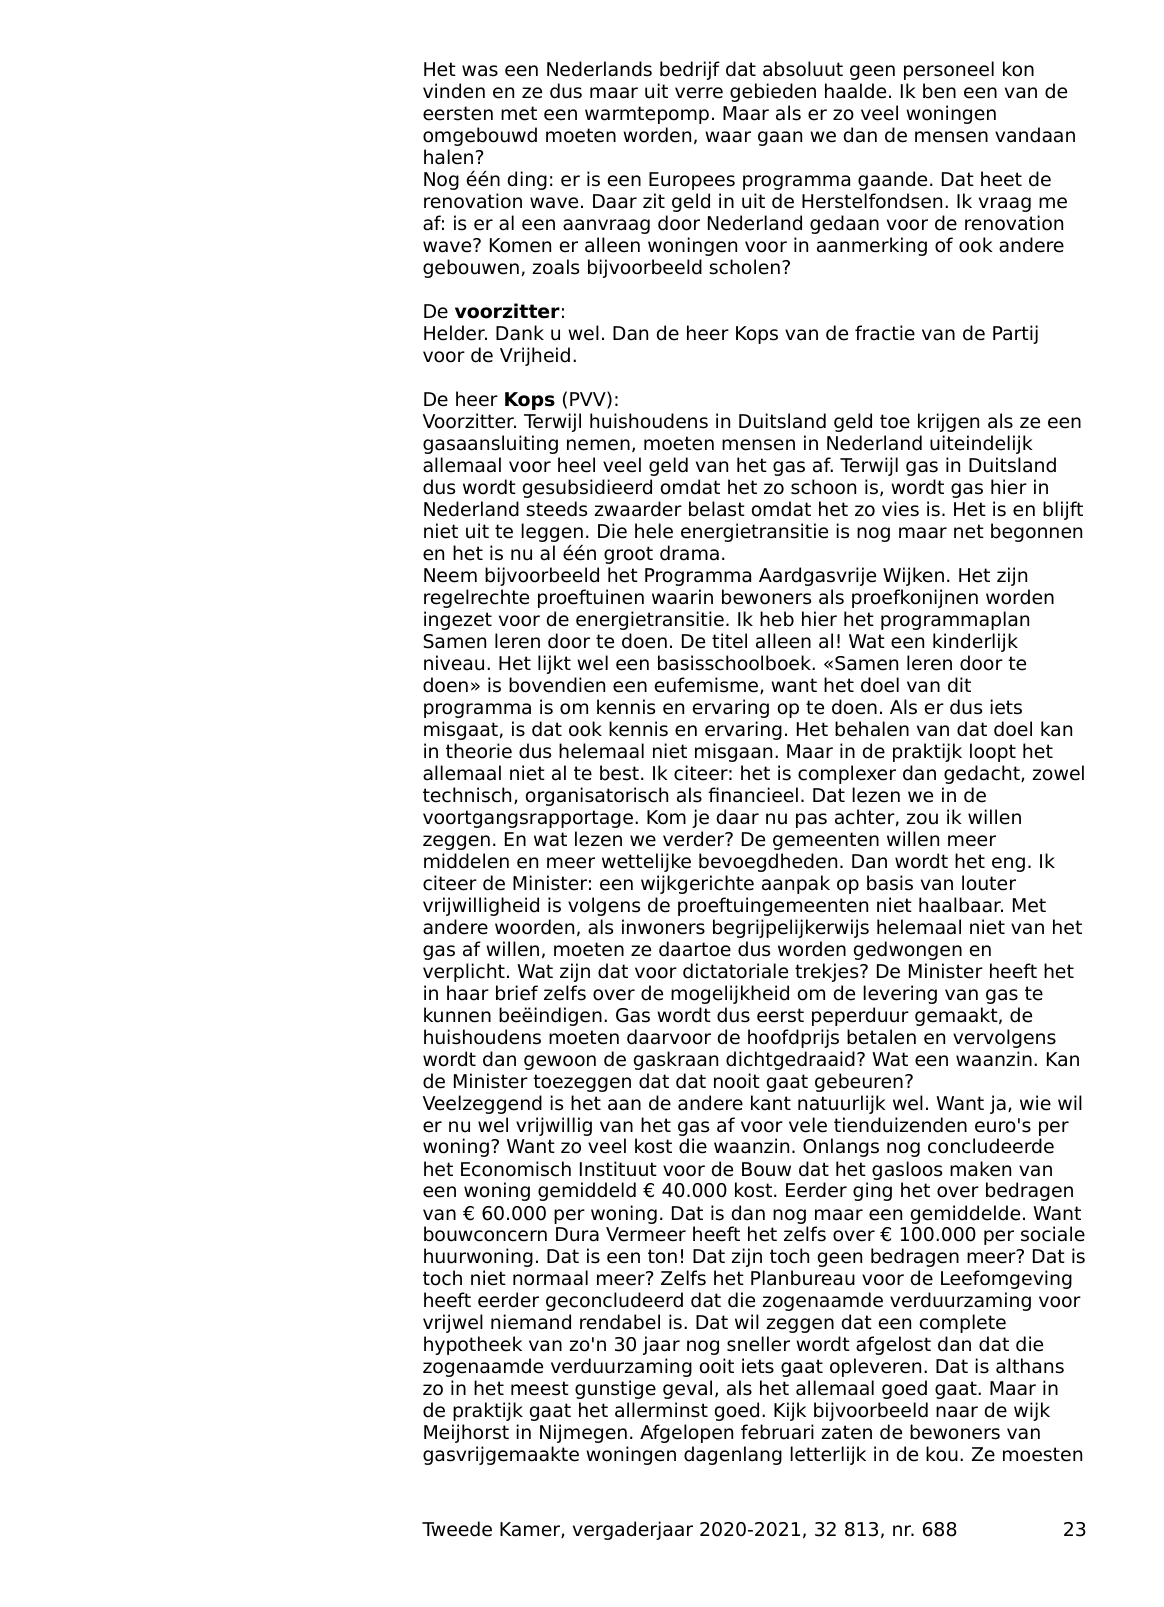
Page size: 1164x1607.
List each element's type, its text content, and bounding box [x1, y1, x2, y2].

text Het was een Nederlands bedrijf dat absoluut geen personeel kon vinden en ze dus maar uit verre gebieden haalde. Ik ben een van de eersten met een warmtepomp. Maar als er zo veel woningen omgebouwd moeten worden, waar gaan we dan de mensen vandaan halen? [422, 59, 1087, 169]
text De heer Kops (PVV): [422, 389, 1087, 411]
text Veelzeggend is het aan de andere kant natuurlijk wel. Want ja, wie wil er nu wel vrijwillig van het gas af voor vele tienduizenden euro's per woning? Want zo veel kost die waanzin. Onlangs nog concludeerde het Economisch Instituut voor de Bouw dat het gasloos maken van een woning gemiddeld € 40.000 kost. Eerder ging het over bedragen van € 60.000 per woning. Dat is dan nog maar een gemiddelde. Want bouwconcern Dura Vermeer heeft het zelfs over € 100.000 per sociale huurwoning. Dat is een ton! Dat zijn toch geen bedragen meer? Dat is toch niet normaal meer? Zelfs het Planbureau voor de Leefomgeving heeft eerder geconcludeerd dat die zogenaamde verduurzaming voor vrijwel niemand rendabel is. Dat wil zeggen dat een complete hypotheek van zo'n 30 jaar nog sneller wordt afgelost dan dat die zogenaamde verduurzaming ooit iets gaat opleveren. Dat is althans zo in het meest gunstige geval, als het allemaal goed gaat. Maar in de praktijk gaat het allerminst goed. Kijk bijvoorbeeld naar de wijk Meijhorst in Nijmegen. Afgelopen februari zaten de bewoners van gasvrijgemaakte woningen dagenlang letterlijk in de kou. Ze moesten [422, 1092, 1087, 1466]
text De voorzitter: [422, 301, 1087, 323]
text Neem bijvoorbeeld het Programma Aardgasvrije Wijken. Het zijn regelrechte proeftuinen waarin bewoners als proefkonijnen worden ingezet voor de energietransitie. Ik heb hier het programmaplan Samen leren door te doen. De titel alleen al! Wat een kinderlijk niveau. Het lijkt wel een basisschoolboek. «Samen leren door te doen» is bovendien een eufemisme, want het doel van dit programma is om kennis en ervaring op te doen. Als er dus iets misgaat, is dat ook kennis en ervaring. Het behalen van dat doel kan in theorie dus helemaal niet misgaan. Maar in de praktijk loopt het allemaal niet al te best. Ik citeer: het is complexer dan gedacht, zowel technisch, organisatorisch als financieel. Dat lezen we in de voortgangsrapportage. Kom je daar nu pas achter, zou ik willen zeggen. En wat lezen we verder? De gemeenten willen meer middelen en meer wettelijke bevoegdheden. Dan wordt het eng. Ik citeer de Minister: een wijkgerichte aanpak op basis van louter vrijwilligheid is volgens de proeftuingemeenten niet haalbaar. Met andere woorden, als inwoners begrijpelijkerwijs helemaal niet van het gas af willen, moeten ze daartoe dus worden gedwongen en verplicht. Wat zijn dat voor dictatoriale trekjes? De Minister heeft het in haar brief zelfs over de mogelijkheid om de levering van gas te kunnen beëindigen. Gas wordt dus eerst peperduur gemaakt, de huishoudens moeten daarvoor de hoofdprijs betalen en vervolgens wordt dan gewoon de gaskraan dichtgedraaid? Wat een waanzin. Kan de Minister toezeggen dat dat nooit gaat gebeuren? [422, 565, 1087, 1092]
text Nog één ding: er is een Europees programma gaande. Dat heet de renovation wave. Daar zit geld in uit de Herstelfondsen. Ik vraag me af: is er al een aanvraag door Nederland gedaan voor de renovation wave? Komen er alleen woningen voor in aanmerking of ook andere gebouwen, zoals bijvoorbeeld scholen? [422, 169, 1087, 279]
text Voorzitter. Terwijl huishoudens in Duitsland geld toe krijgen als ze een gasaansluiting nemen, moeten mensen in Nederland uiteindelijk allemaal voor heel veel geld van het gas af. Terwijl gas in Duitsland dus wordt gesubsidieerd omdat het zo schoon is, wordt gas hier in Nederland steeds zwaarder belast omdat het zo vies is. Het is en blijft niet uit te leggen. Die hele energietransitie is nog maar net begonnen en het is nu al één groot drama. [422, 411, 1087, 565]
text Helder. Dank u wel. Dan de heer Kops van de fractie van de Partij voor de Vrijheid. [422, 323, 1087, 367]
